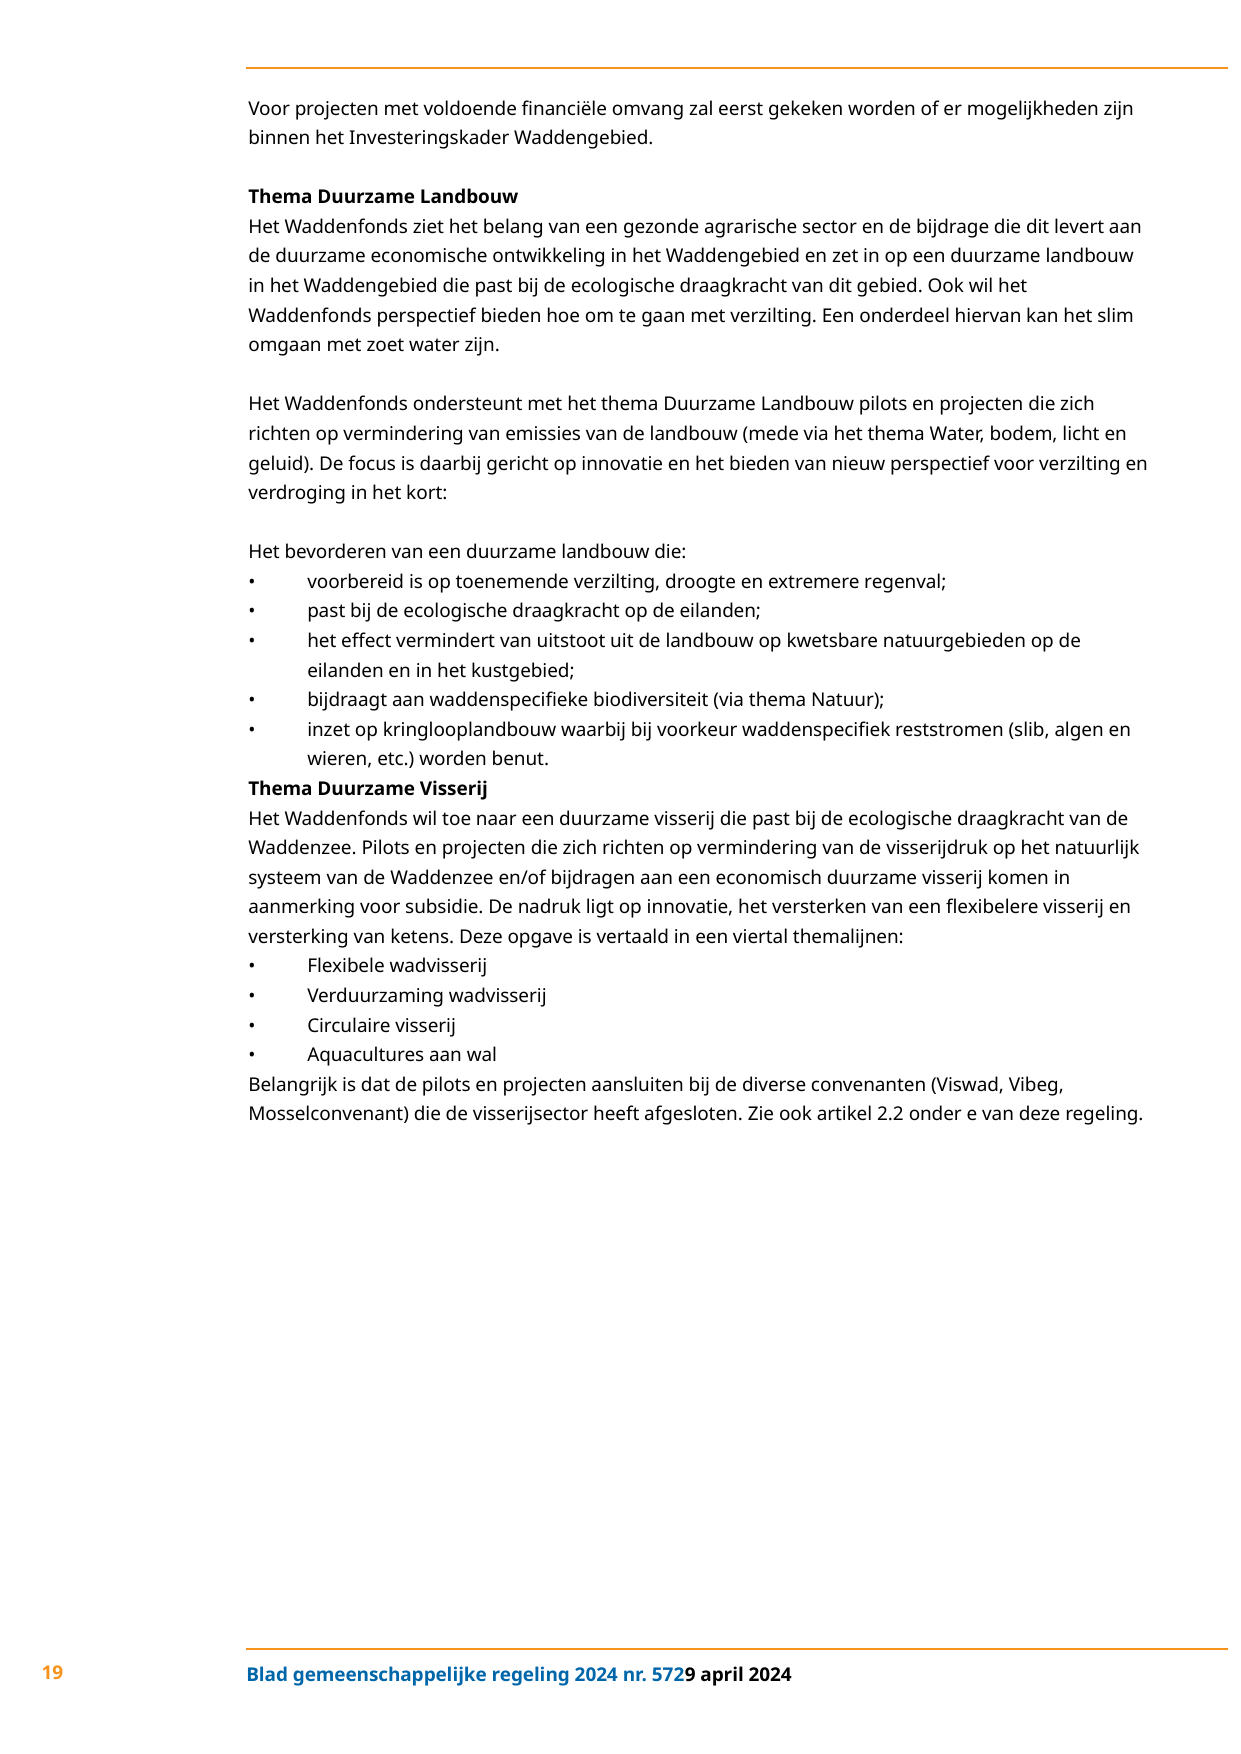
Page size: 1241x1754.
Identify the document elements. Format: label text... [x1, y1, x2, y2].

text Thema Duurzame Landbouw [248, 183, 1152, 209]
list Aquacultures aan wal [248, 1041, 1152, 1067]
picture [41, 47, 231, 172]
text Voor projecten met voldoende financiële omvang zal eerst gekeken worden of er mogelijkheden zijn binnen het Investeringskader Waddengebied. [248, 95, 1152, 150]
list Verduurzaming wadvisserij [248, 982, 1152, 1008]
list inzet op kringlooplandbouw waarbij bij voorkeur waddenspecifiek reststromen (slib, algen en wieren, etc.) worden benut. [248, 716, 1152, 771]
list bijdraagt aan waddenspecifieke biodiversiteit (via thema Natuur); [248, 686, 1152, 712]
text Het bevorderen van een duurzame landbouw die: [248, 538, 1152, 564]
list past bij de ecologische draagkracht op de eilanden; [248, 598, 1152, 623]
text Het Waddenfonds ziet het belang van een gezonde agrarische sector en de bijdrage die dit levert aan de duurzame economische ontwikkeling in het Waddengebied en zet in op een duurzame landbouw in het Waddengebied die past bij de ecologische draagkracht van dit gebied. Ook wil het Waddenfonds perspectief bieden hoe om te gaan met verzilting. Een onderdeel hiervan kan het slim omgaan met zoet water zijn. [248, 213, 1152, 357]
text Het Waddenfonds ondersteunt met het thema Duurzame Landbouw pilots en projecten die zich richten op vermindering van emissies van de landbouw (mede via het thema Water, bodem, licht en geluid). De focus is daarbij gericht op innovatie en het bieden van nieuw perspectief voor verzilting en verdroging in het kort: [248, 391, 1152, 505]
text Thema Duurzame Visserij [248, 775, 1152, 801]
list Circulaire visserij [248, 1012, 1152, 1038]
list het effect vermindert van uitstoot uit de landbouw op kwetsbare natuurgebieden op de eilanden en in het kustgebied; [248, 627, 1152, 683]
list voorbereid is op toenemende verzilting, droogte en extremere regenval; [248, 568, 1152, 594]
list Flexibele wadvisserij [248, 953, 1152, 978]
text Belangrijk is dat de pilots en projecten aansluiten bij de diverse convenanten (Viswad, Vibeg, Mosselconvenant) die de visserijsector heeft afgesloten. Zie ook artikel 2.2 onder e van deze regeling. [248, 1071, 1152, 1126]
text Het Waddenfonds wil toe naar een duurzame visserij die past bij de ecologische draagkracht van de Waddenzee. Pilots en projecten die zich richten op vermindering van de visserijdruk op het natuurlijk systeem van de Waddenzee en/of bijdragen aan een economisch duurzame visserij komen in aanmerking voor subsidie. De nadruk ligt op innovatie, het versterken van een flexibelere visserij en versterking van ketens. Deze opgave is vertaald in een viertal themalijnen: [248, 805, 1152, 949]
